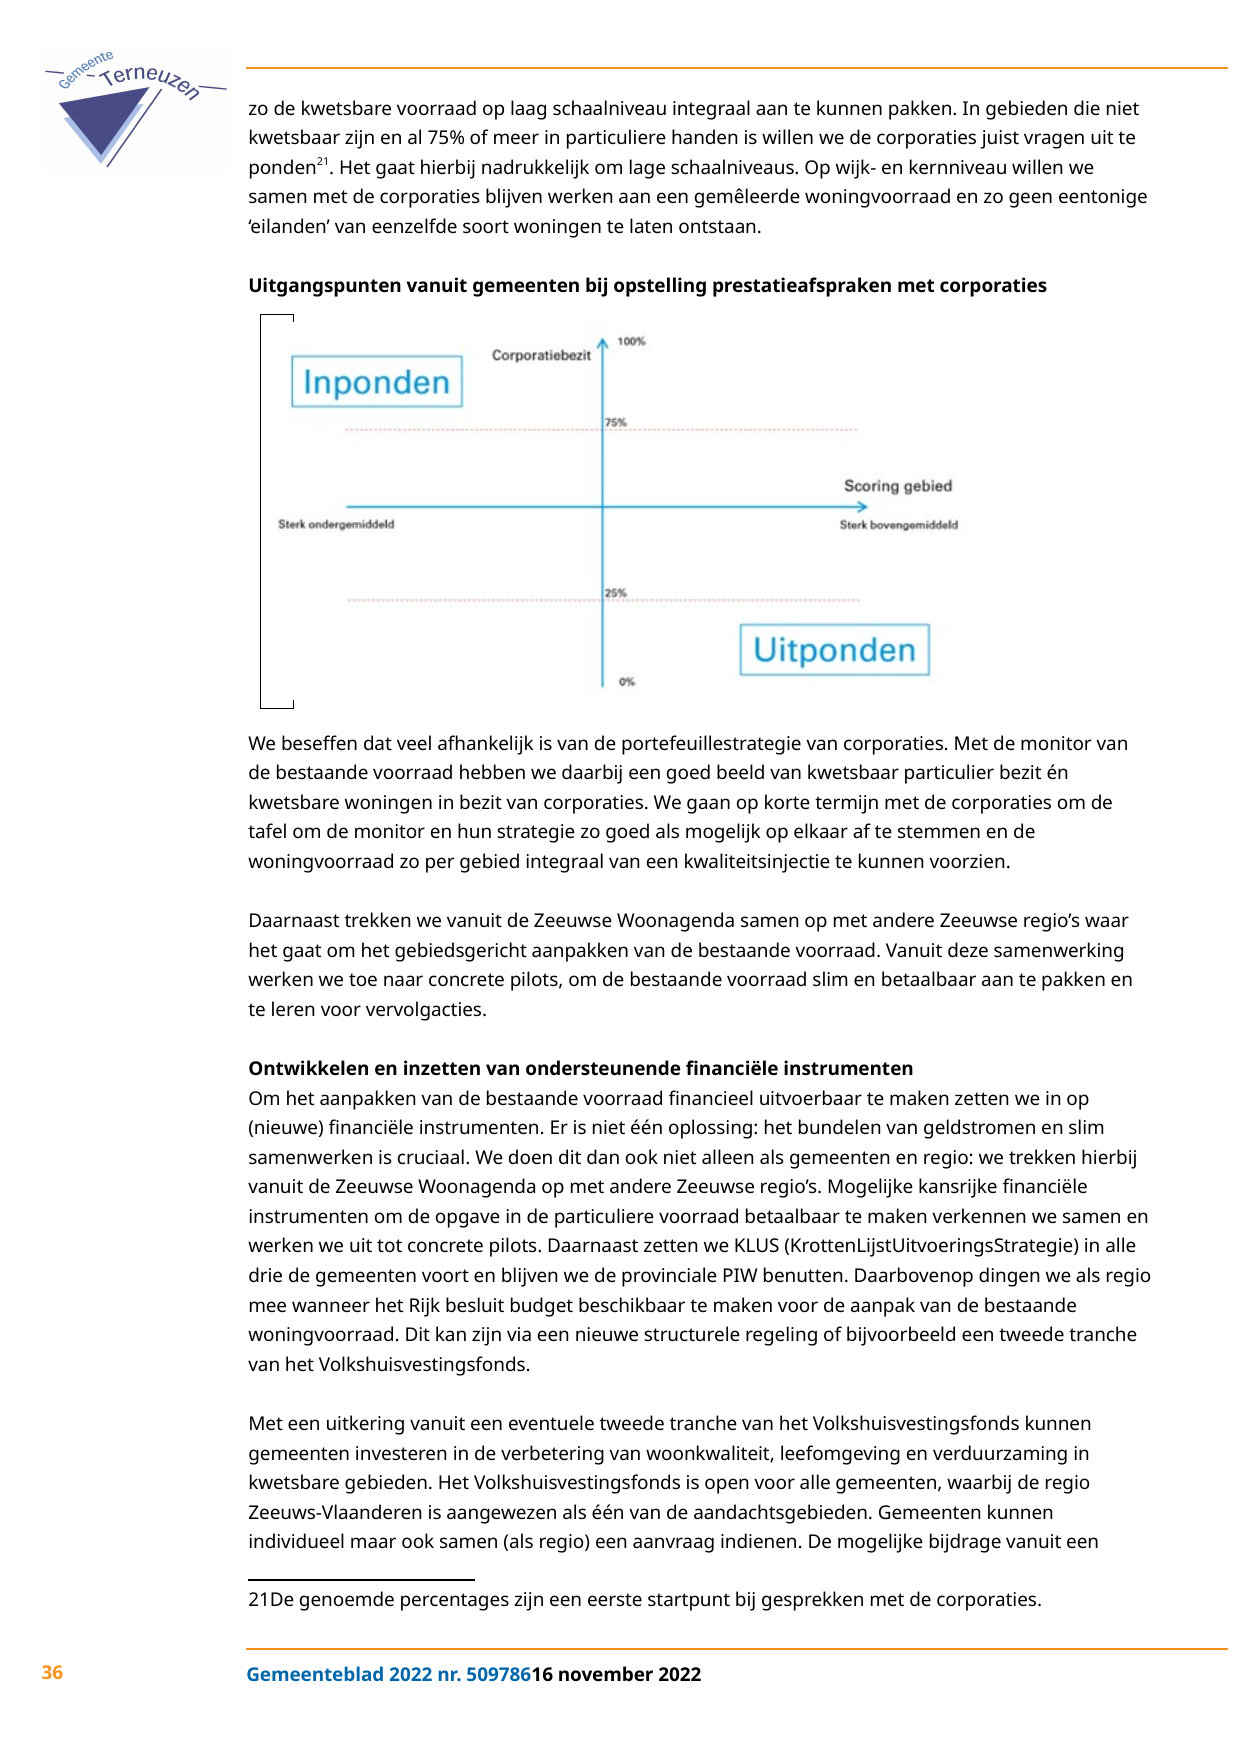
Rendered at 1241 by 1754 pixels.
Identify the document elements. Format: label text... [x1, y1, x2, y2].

text Met een uitkering vanuit een eventuele tweede tranche van het Volkshuisvestingsfonds kunnen gemeenten investeren in de verbetering van woonkwaliteit, leefomgeving en verduurzaming in kwetsbare gebieden. Het Volkshuisvestingsfonds is open voor alle gemeenten, waarbij de regio Zeeuws-Vlaanderen is aangewezen als één van de aandachtsgebieden. Gemeenten kunnen individueel maar ook samen (als regio) een aanvraag indienen. De mogelijke bijdrage vanuit een [248, 1410, 1152, 1554]
text Uitgangspunten vanuit gemeenten bij opstelling prestatieafspraken met corporaties [248, 272, 1152, 298]
picture [41, 47, 231, 172]
text Om het aanpakken van de bestaande voorraad financieel uitvoerbaar te maken zetten we in op (nieuwe) financiële instrumenten. Er is niet één oplossing: het bundelen van geldstromen en slim samenwerken is cruciaal. We doen dit dan ook niet alleen als gemeenten en regio: we trekken hierbij vanuit de Zeeuwse Woonagenda op met andere Zeeuwse regio’s. Mogelijke kansrijke financiële instrumenten om de opgave in de particuliere voorraad betaalbaar te maken verkennen we samen en werken we uit tot concrete pilots. Daarnaast zetten we KLUS (KrottenLijstUitvoeringsStrategie) in alle drie de gemeenten voort en blijven we de provinciale PIW benutten. Daarbovenop dingen we als regio mee wanneer het Rijk besluit budget beschikbaar te maken voor de aanpak van de bestaande woningvoorraad. Dit kan zijn via een nieuwe structurele regeling of bijvoorbeeld een tweede tranche van het Volkshuisvestingsfonds. [248, 1085, 1152, 1377]
text Daarnaast trekken we vanuit de Zeeuwse Woonagenda samen op met andere Zeeuwse regio’s waar het gaat om het gebiedsgericht aanpakken van de bestaande voorraad. Vanuit deze samenwerking werken we toe naar concrete pilots, om de bestaande voorraad slim en betaalbaar aan te pakken en te leren voor vervolgacties. [248, 907, 1152, 1022]
text zo de kwetsbare voorraad op laag schaalniveau integraal aan te kunnen pakken. In gebieden die niet kwetsbaar zijn en al 75% of meer in particuliere handen is willen we de corporaties juist vragen uit te ponden. Het gaat hierbij nadrukkelijk om lage schaalniveaus. Op wijk- en kernniveau willen we samen met de corporaties blijven werken aan een gemêleerde woningvoorraad en zo geen eentonige ‘eilanden’ van eenzelfde soort woningen te laten ontstaan. [248, 95, 1152, 239]
picture [268, 322, 978, 700]
text Ontwikkelen en inzetten van ondersteunende financiële instrumenten [248, 1055, 1152, 1081]
text We beseffen dat veel afhankelijk is van de portefeuillestrategie van corporaties. Met de monitor van de bestaande voorraad hebben we daarbij een goed beeld van kwetsbaar particulier bezit én kwetsbare woningen in bezit van corporaties. We gaan op korte termijn met de corporaties om de tafel om de monitor en hun strategie zo goed als mogelijk op elkaar af te stemmen en de woningvoorraad zo per gebied integraal van een kwaliteitsinjectie te kunnen voorzien. [248, 730, 1152, 874]
text De genoemde percentages zijn een eerste startpunt bij gesprekken met de corporaties. [248, 1586, 1152, 1612]
